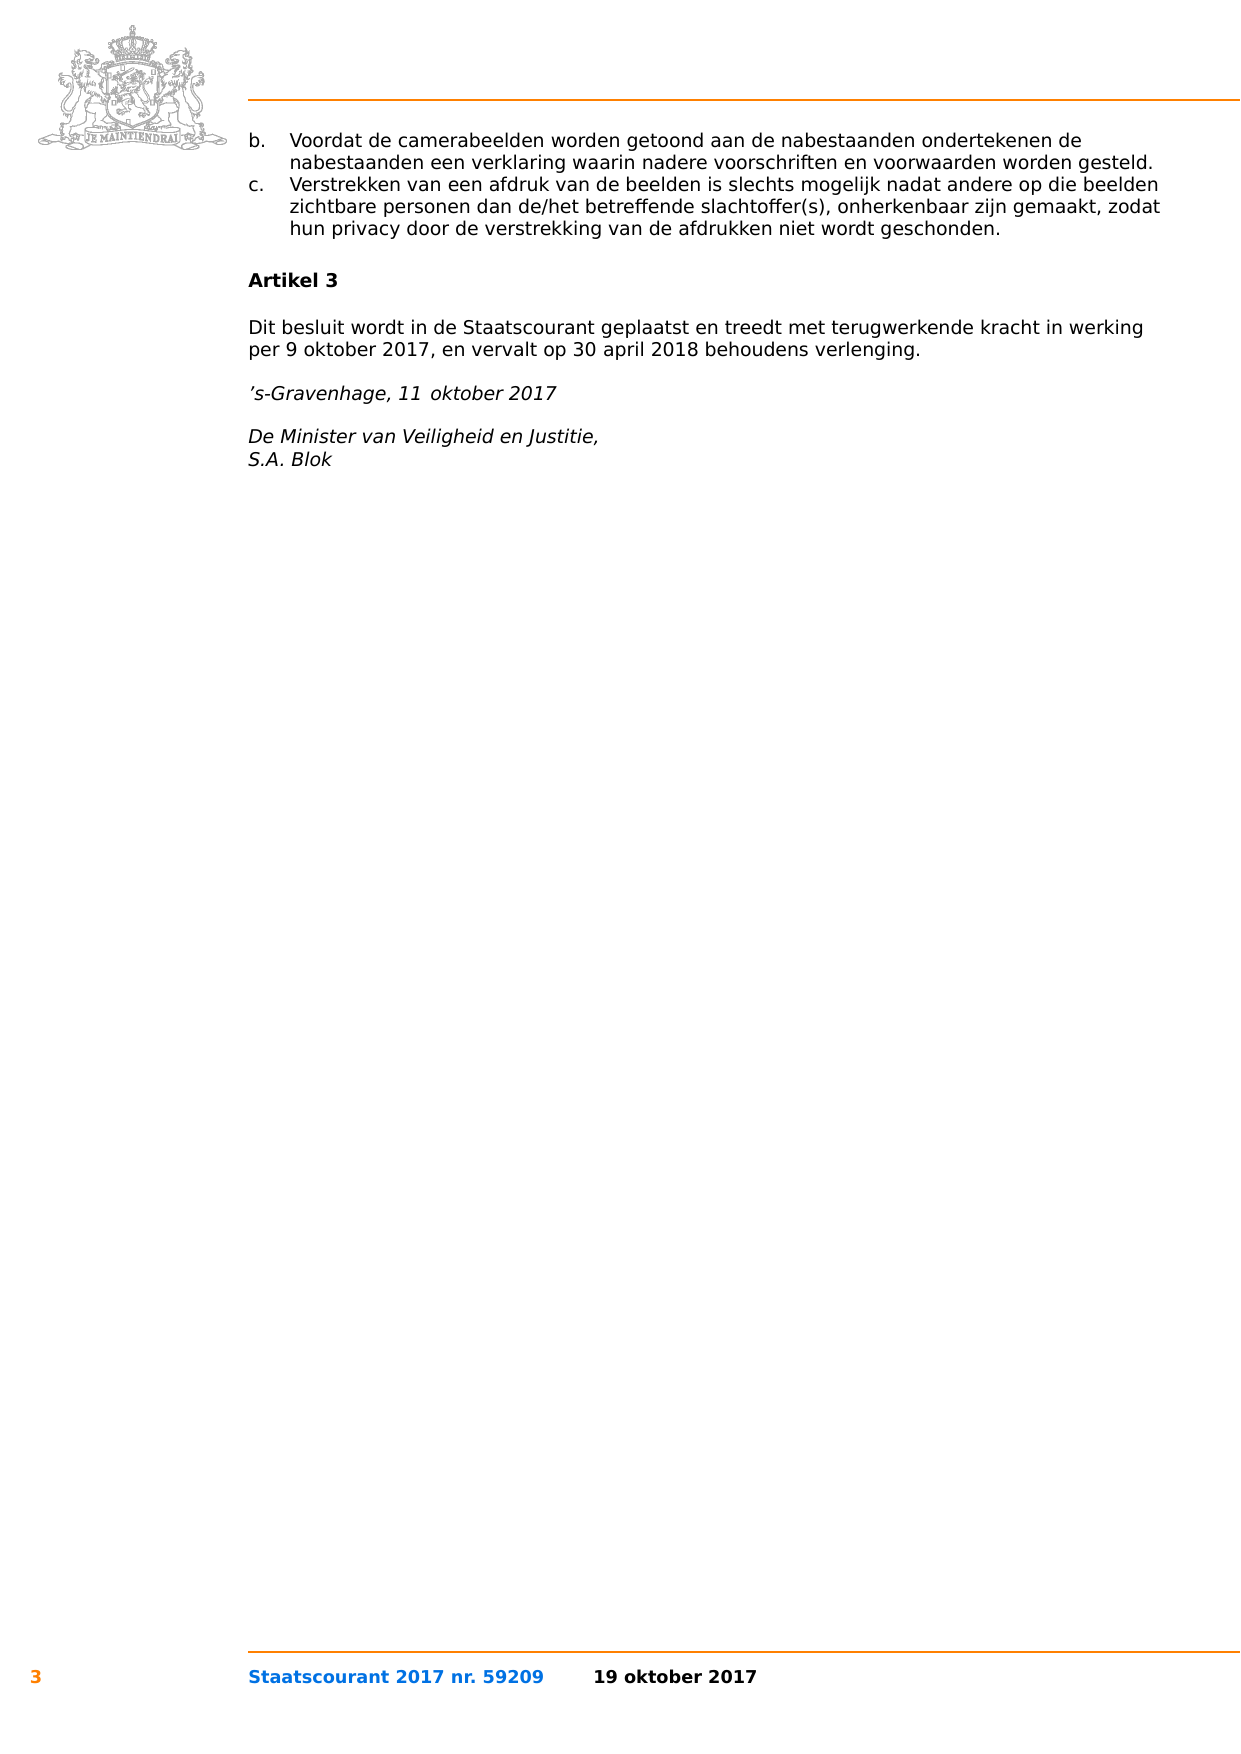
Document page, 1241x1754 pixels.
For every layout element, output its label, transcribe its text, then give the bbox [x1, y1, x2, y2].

text De Minister van Veiligheid en Justitie, S.A. Blok [248, 426, 1163, 470]
text c. Verstrekken van een afdruk van de beelden is slechts mogelijk nadat andere op die beelden zichtbare personen dan de/het betreffende slachtoffer(s), onherkenbaar zijn gemaakt, zodat hun privacy door de verstrekking van de afdrukken niet wordt geschonden. [248, 174, 1163, 240]
text Dit besluit wordt in de Staatscourant geplaatst en treedt met terugwerkende kracht in werking per 9 oktober 2017, en vervalt op 30 april 2018 behoudens verlenging. [248, 317, 1163, 361]
text b. Voordat de camerabeelden worden getoond aan de nabestaanden ondertekenen de nabestaanden een verklaring waarin nadere voorschriften en voorwaarden worden gesteld. [248, 130, 1163, 174]
picture [38, 25, 227, 150]
text ’s-Gravenhage, 11 oktober 2017 [248, 383, 1163, 404]
subtitle Artikel 3 [248, 270, 1163, 292]
